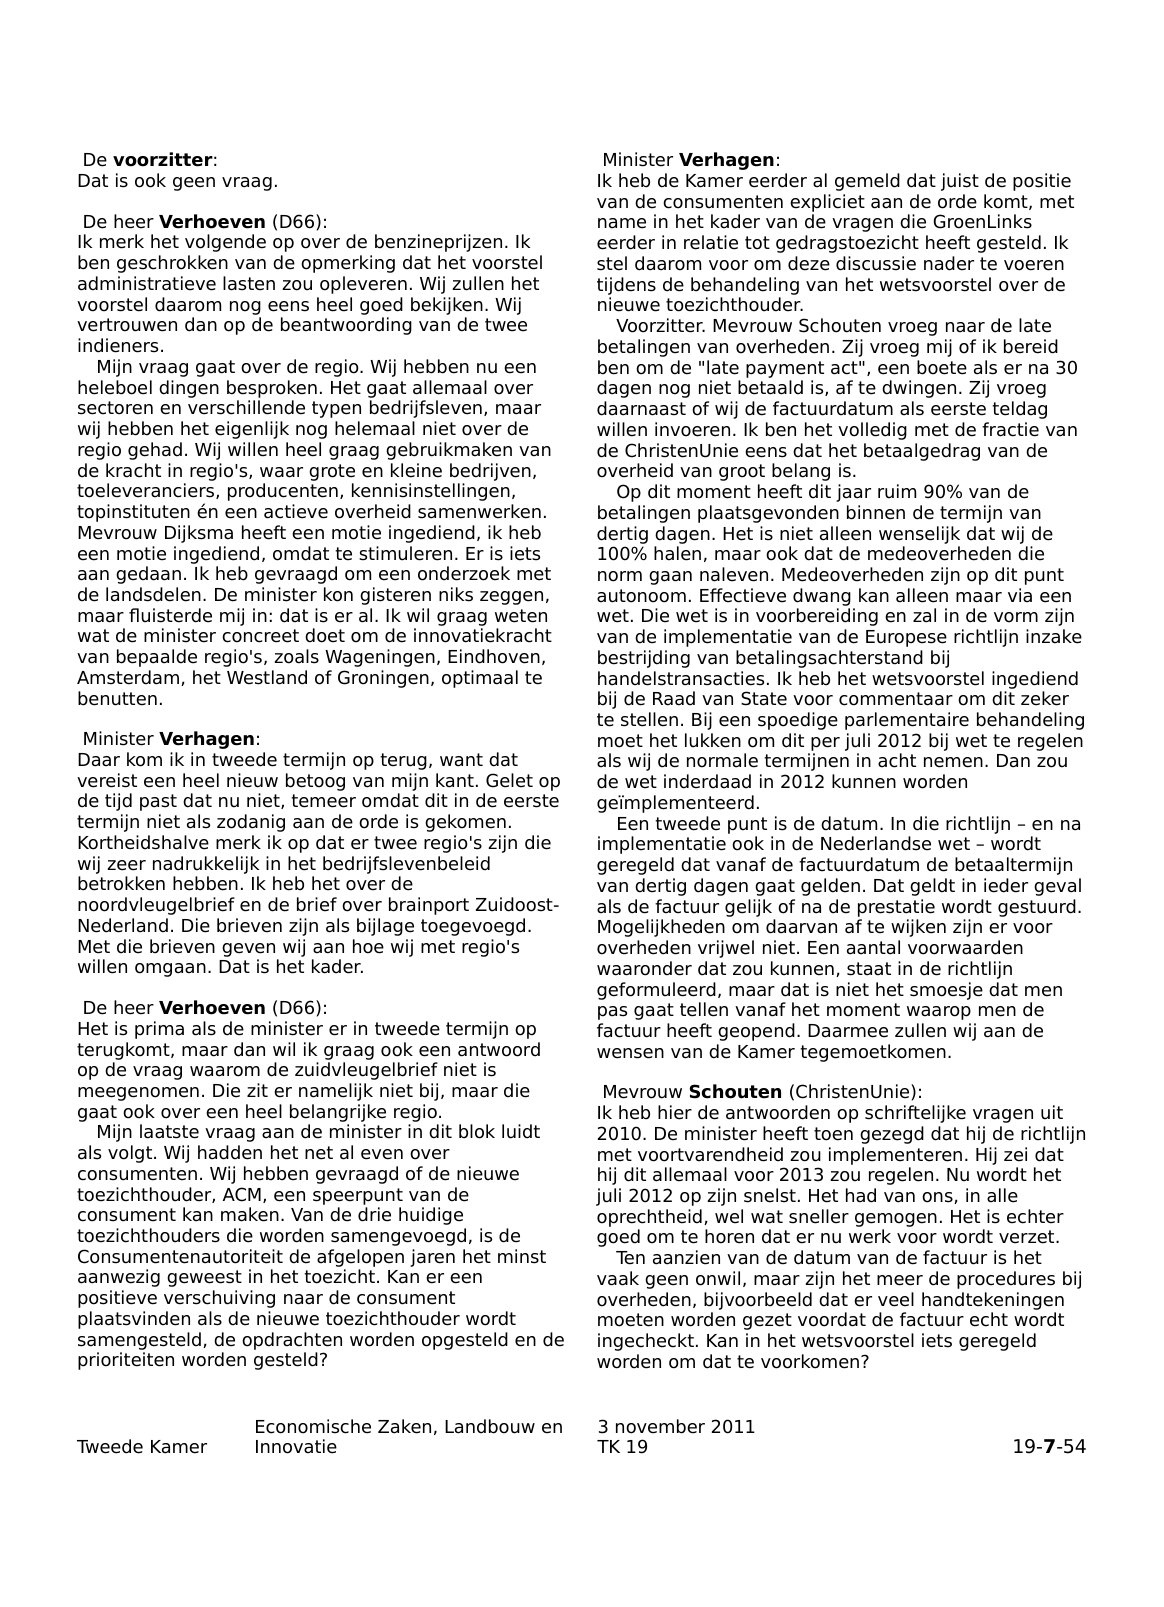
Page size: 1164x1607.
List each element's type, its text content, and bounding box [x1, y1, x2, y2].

text Ik heb de Kamer eerder al gemeld dat juist de positie van de consumenten expliciet aan de orde komt, met name in het kader van de vragen die GroenLinks eerder in relatie tot gedragstoezicht heeft gesteld. Ik stel daarom voor om deze discussie nader te voeren tijdens de behandeling van het wetsvoorstel over de nieuwe toezichthouder. [596, 171, 1087, 316]
text Een tweede punt is de datum. In die richtlijn – en na implementatie ook in de Nederlandse wet – wordt geregeld dat vanaf de factuurdatum de betaaltermijn van dertig dagen gaat gelden. Dat geldt in ieder geval als de factuur gelijk of na de prestatie wordt gestuurd. Mogelijkheden om daarvan af te wijken zijn er voor overheden vrijwel niet. Een aantal voorwaarden waaronder dat zou kunnen, staat in de richtlijn geformuleerd, maar dat is niet het smoesje dat men pas gaat tellen vanaf het moment waarop men de factuur heeft geopend. Daarmee zullen wij aan de wensen van de Kamer tegemoetkomen. [596, 813, 1087, 1062]
text De heer Verhoeven (D66): [77, 998, 567, 1019]
text Minister Verhagen: [596, 150, 1087, 171]
text Daar kom ik in tweede termijn op terug, want dat vereist een heel nieuw betoog van mijn kant. Gelet op de tijd past dat nu niet, temeer omdat dit in de eerste termijn niet als zodanig aan de orde is gekomen. Kortheidshalve merk ik op dat er twee regio's zijn die wij zeer nadrukkelijk in het bedrijfslevenbeleid betrokken hebben. Ik heb het over de noordvleugelbrief en de brief over brainport Zuidoost-Nederland. Die brieven zijn als bijlage toegevoegd. Met die brieven geven wij aan hoe wij met regio's willen omgaan. Dat is het kader. [77, 750, 567, 978]
text Ik merk het volgende op over de benzineprijzen. Ik ben geschrokken van de opmerking dat het voorstel administratieve lasten zou opleveren. Wij zullen het voorstel daarom nog eens heel goed bekijken. Wij vertrouwen dan op de beantwoording van de twee indieners. [77, 232, 567, 357]
text Ik heb hier de antwoorden op schriftelijke vragen uit 2010. De minister heeft toen gezegd dat hij de richtlijn met voortvarendheid zou implementeren. Hij zei dat hij dit allemaal voor 2013 zou regelen. Nu wordt het juli 2012 op zijn snelst. Het had van ons, in alle oprechtheid, wel wat sneller gemogen. Het is echter goed om te horen dat er nu werk voor wordt verzet. [596, 1103, 1087, 1248]
text Minister Verhagen: [77, 729, 567, 750]
text Mijn vraag gaat over de regio. Wij hebben nu een heleboel dingen besproken. Het gaat allemaal over sectoren en verschillende typen bedrijfsleven, maar wij hebben het eigenlijk nog helemaal niet over de regio gehad. Wij willen heel graag gebruikmaken van de kracht in regio's, waar grote en kleine bedrijven, toeleveranciers, producenten, kennisinstellingen, topinstituten én een actieve overheid samenwerken. Mevrouw Dijksma heeft een motie ingediend, ik heb een motie ingediend, omdat te stimuleren. Er is iets aan gedaan. Ik heb gevraagd om een onderzoek met de landsdelen. De minister kon gisteren niks zeggen, maar fluisterde mij in: dat is er al. Ik wil graag weten wat de minister concreet doet om de innovatiekracht van bepaalde regio's, zoals Wageningen, Eindhoven, Amsterdam, het Westland of Groningen, optimaal te benutten. [77, 357, 567, 709]
text Mijn laatste vraag aan de minister in dit blok luidt als volgt. Wij hadden het net al even over consumenten. Wij hebben gevraagd of de nieuwe toezichthouder, ACM, een speerpunt van de consument kan maken. Van de drie huidige toezichthouders die worden samengevoegd, is de Consumentenautoriteit de afgelopen jaren het minst aanwezig geweest in het toezicht. Kan er een positieve verschuiving naar de consument plaatsvinden als de nieuwe toezichthouder wordt samengesteld, de opdrachten worden opgesteld en de prioriteiten worden gesteld? [77, 1122, 567, 1371]
text Mevrouw Schouten (ChristenUnie): [596, 1082, 1087, 1103]
text Het is prima als de minister er in tweede termijn op terugkomt, maar dan wil ik graag ook een antwoord op de vraag waarom de zuidvleugelbrief niet is meegenomen. Die zit er namelijk niet bij, maar die gaat ook over een heel belangrijke regio. [77, 1019, 567, 1122]
text Op dit moment heeft dit jaar ruim 90% van de betalingen plaatsgevonden binnen de termijn van dertig dagen. Het is niet alleen wenselijk dat wij de 100% halen, maar ook dat de medeoverheden die norm gaan naleven. Medeoverheden zijn op dit punt autonoom. Effectieve dwang kan alleen maar via een wet. Die wet is in voorbereiding en zal in de vorm zijn van de implementatie van de Europese richtlijn inzake bestrijding van betalingsachterstand bij handelstransacties. Ik heb het wetsvoorstel ingediend bij de Raad van State voor commentaar om dit zeker te stellen. Bij een spoedige parlementaire behandeling moet het lukken om dit per juli 2012 bij wet te regelen als wij de normale termijnen in acht nemen. Dan zou de wet inderdaad in 2012 kunnen worden geïmplementeerd. [596, 482, 1087, 813]
text Ten aanzien van de datum van de factuur is het vaak geen onwil, maar zijn het meer de procedures bij overheden, bijvoorbeeld dat er veel handtekeningen moeten worden gezet voordat de factuur echt wordt ingecheckt. Kan in het wetsvoorstel iets geregeld worden om dat te voorkomen? [596, 1248, 1087, 1372]
text De voorzitter: [77, 150, 567, 171]
text Voorzitter. Mevrouw Schouten vroeg naar de late betalingen van overheden. Zij vroeg mij of ik bereid ben om de "late payment act", een boete als er na 30 dagen nog niet betaald is, af te dwingen. Zij vroeg daarnaast of wij de factuurdatum als eerste teldag willen invoeren. Ik ben het volledig met de fractie van de ChristenUnie eens dat het betaalgedrag van de overheid van groot belang is. [596, 316, 1087, 482]
text De heer Verhoeven (D66): [77, 212, 567, 232]
text Dat is ook geen vraag. [77, 171, 567, 192]
